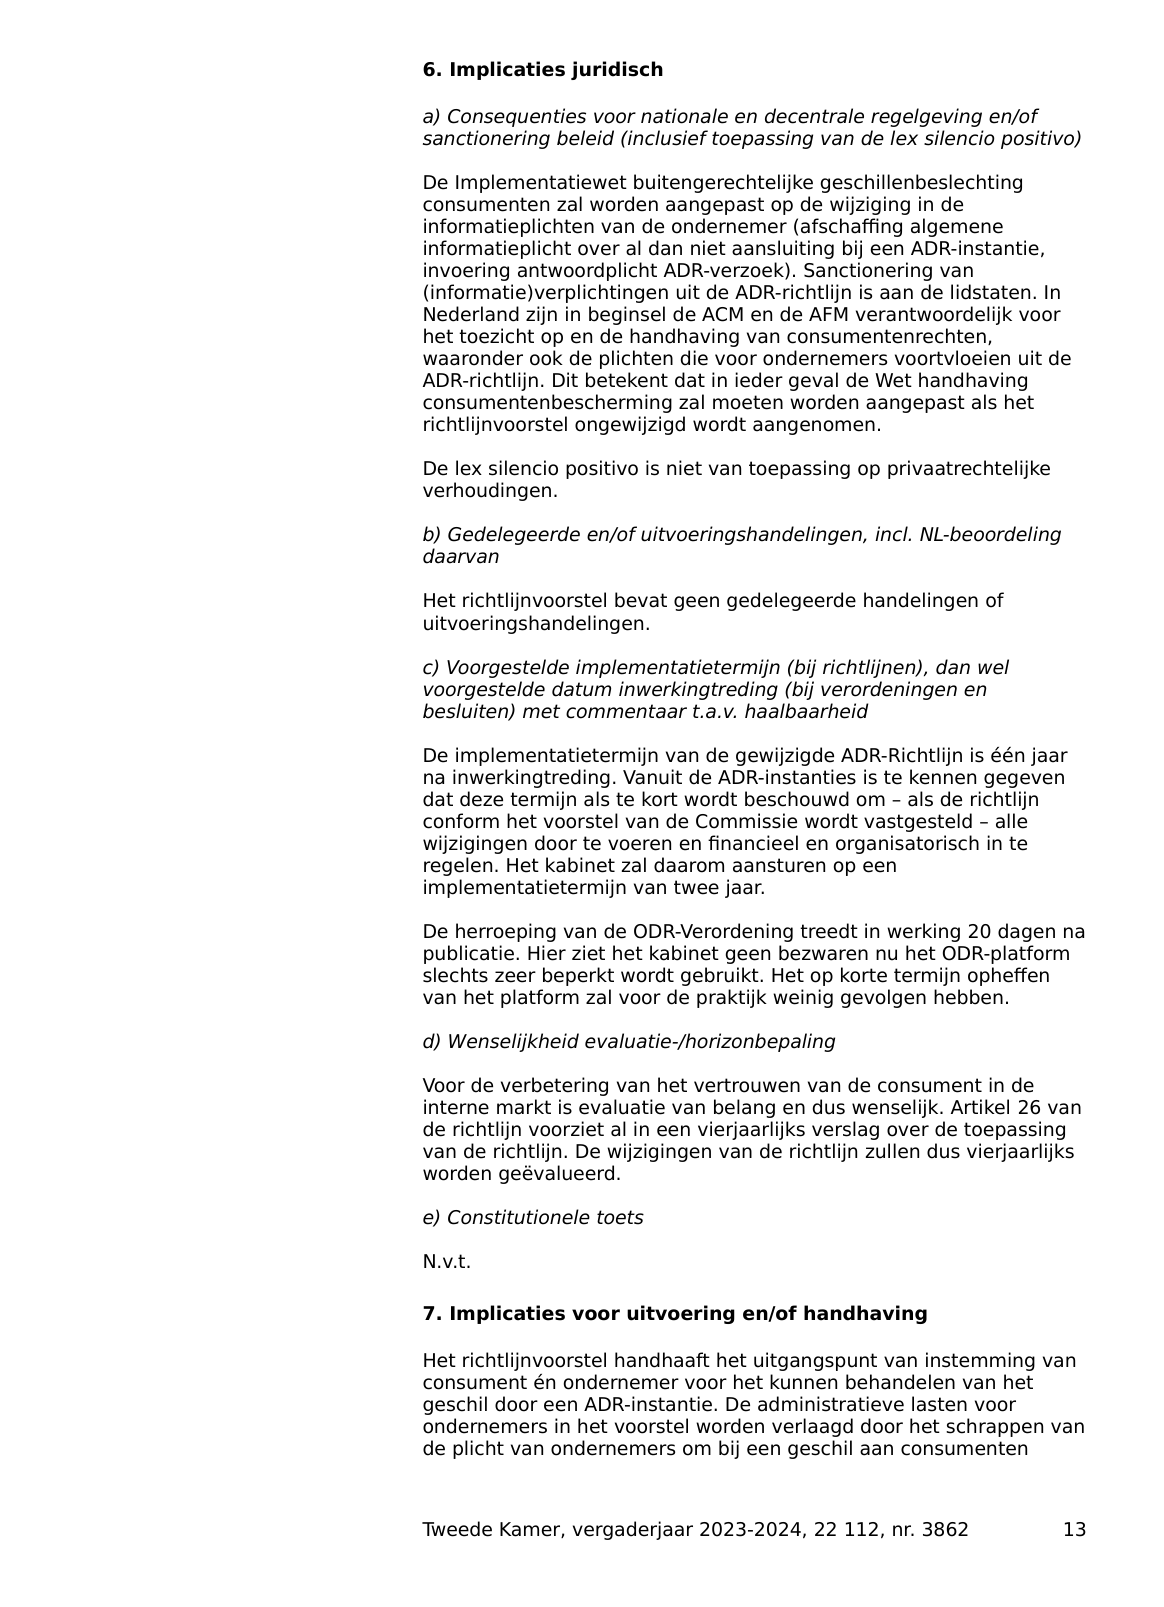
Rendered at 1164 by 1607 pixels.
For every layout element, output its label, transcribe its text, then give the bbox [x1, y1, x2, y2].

text De lex silencio positivo is niet van toepassing op privaatrechtelijke verhoudingen. [422, 458, 1087, 502]
text Voor de verbetering van het vertrouwen van de consument in de interne markt is evaluatie van belang en dus wenselijk. Artikel 26 van de richtlijn voorziet al in een vierjaarlijks verslag over de toepassing van de richtlijn. De wijzigingen van de richtlijn zullen dus vierjaarlijks worden geëvalueerd. [422, 1075, 1087, 1185]
text Het richtlijnvoorstel handhaaft het uitgangspunt van instemming van consument én ondernemer voor het kunnen behandelen van het geschil door een ADR-instantie. De administratieve lasten voor ondernemers in het voorstel worden verlaagd door het schrappen van de plicht van ondernemers om bij een geschil aan consumenten [422, 1350, 1087, 1460]
text De implementatietermijn van de gewijzigde ADR-Richtlijn is één jaar na inwerkingtreding. Vanuit de ADR-instanties is te kennen gegeven dat deze termijn als te kort wordt beschouwd om – als de richtlijn conform het voorstel van de Commissie wordt vastgesteld – alle wijzigingen door te voeren en financieel en organisatorisch in te regelen. Het kabinet zal daarom aansturen op een implementatietermijn van twee jaar. [422, 745, 1087, 898]
subtitle a) Consequenties voor nationale en decentrale regelgeving en/of sanctionering beleid (inclusief toepassing van de lex silencio positivo) [422, 106, 1087, 150]
text N.v.t. [422, 1251, 1087, 1273]
text De herroeping van de ODR-Verordening treedt in werking 20 dagen na publicatie. Hier ziet het kabinet geen bezwaren nu het ODR-platform slechts zeer beperkt wordt gebruikt. Het op korte termijn opheffen van het platform zal voor de praktijk weinig gevolgen hebben. [422, 921, 1087, 1009]
subtitle 6. Implicaties juridisch [422, 59, 1087, 81]
subtitle d) Wenselijkheid evaluatie-/horizonbepaling [422, 1031, 1087, 1053]
subtitle c) Voorgestelde implementatietermijn (bij richtlijnen), dan wel voorgestelde datum inwerkingtreding (bij verordeningen en besluiten) met commentaar t.a.v. haalbaarheid [422, 657, 1087, 722]
subtitle b) Gedelegeerde en/of uitvoeringshandelingen, incl. NL-beoordeling daarvan [422, 524, 1087, 568]
text Het richtlijnvoorstel bevat geen gedelegeerde handelingen of uitvoeringshandelingen. [422, 590, 1087, 634]
subtitle 7. Implicaties voor uitvoering en/of handhaving [422, 1303, 1087, 1325]
subtitle e) Constitutionele toets [422, 1207, 1087, 1229]
text De Implementatiewet buitengerechtelijke geschillenbeslechting consumenten zal worden aangepast op de wijziging in de informatieplichten van de ondernemer (afschaffing algemene informatieplicht over al dan niet aansluiting bij een ADR-instantie, invoering antwoordplicht ADR-verzoek). Sanctionering van (informatie)verplichtingen uit de ADR-richtlijn is aan de lidstaten. In Nederland zijn in beginsel de ACM en de AFM verantwoordelijk voor het toezicht op en de handhaving van consumentenrechten, waaronder ook de plichten die voor ondernemers voortvloeien uit de ADR-richtlijn. Dit betekent dat in ieder geval de Wet handhaving consumentenbescherming zal moeten worden aangepast als het richtlijnvoorstel ongewijzigd wordt aangenomen. [422, 172, 1087, 436]
